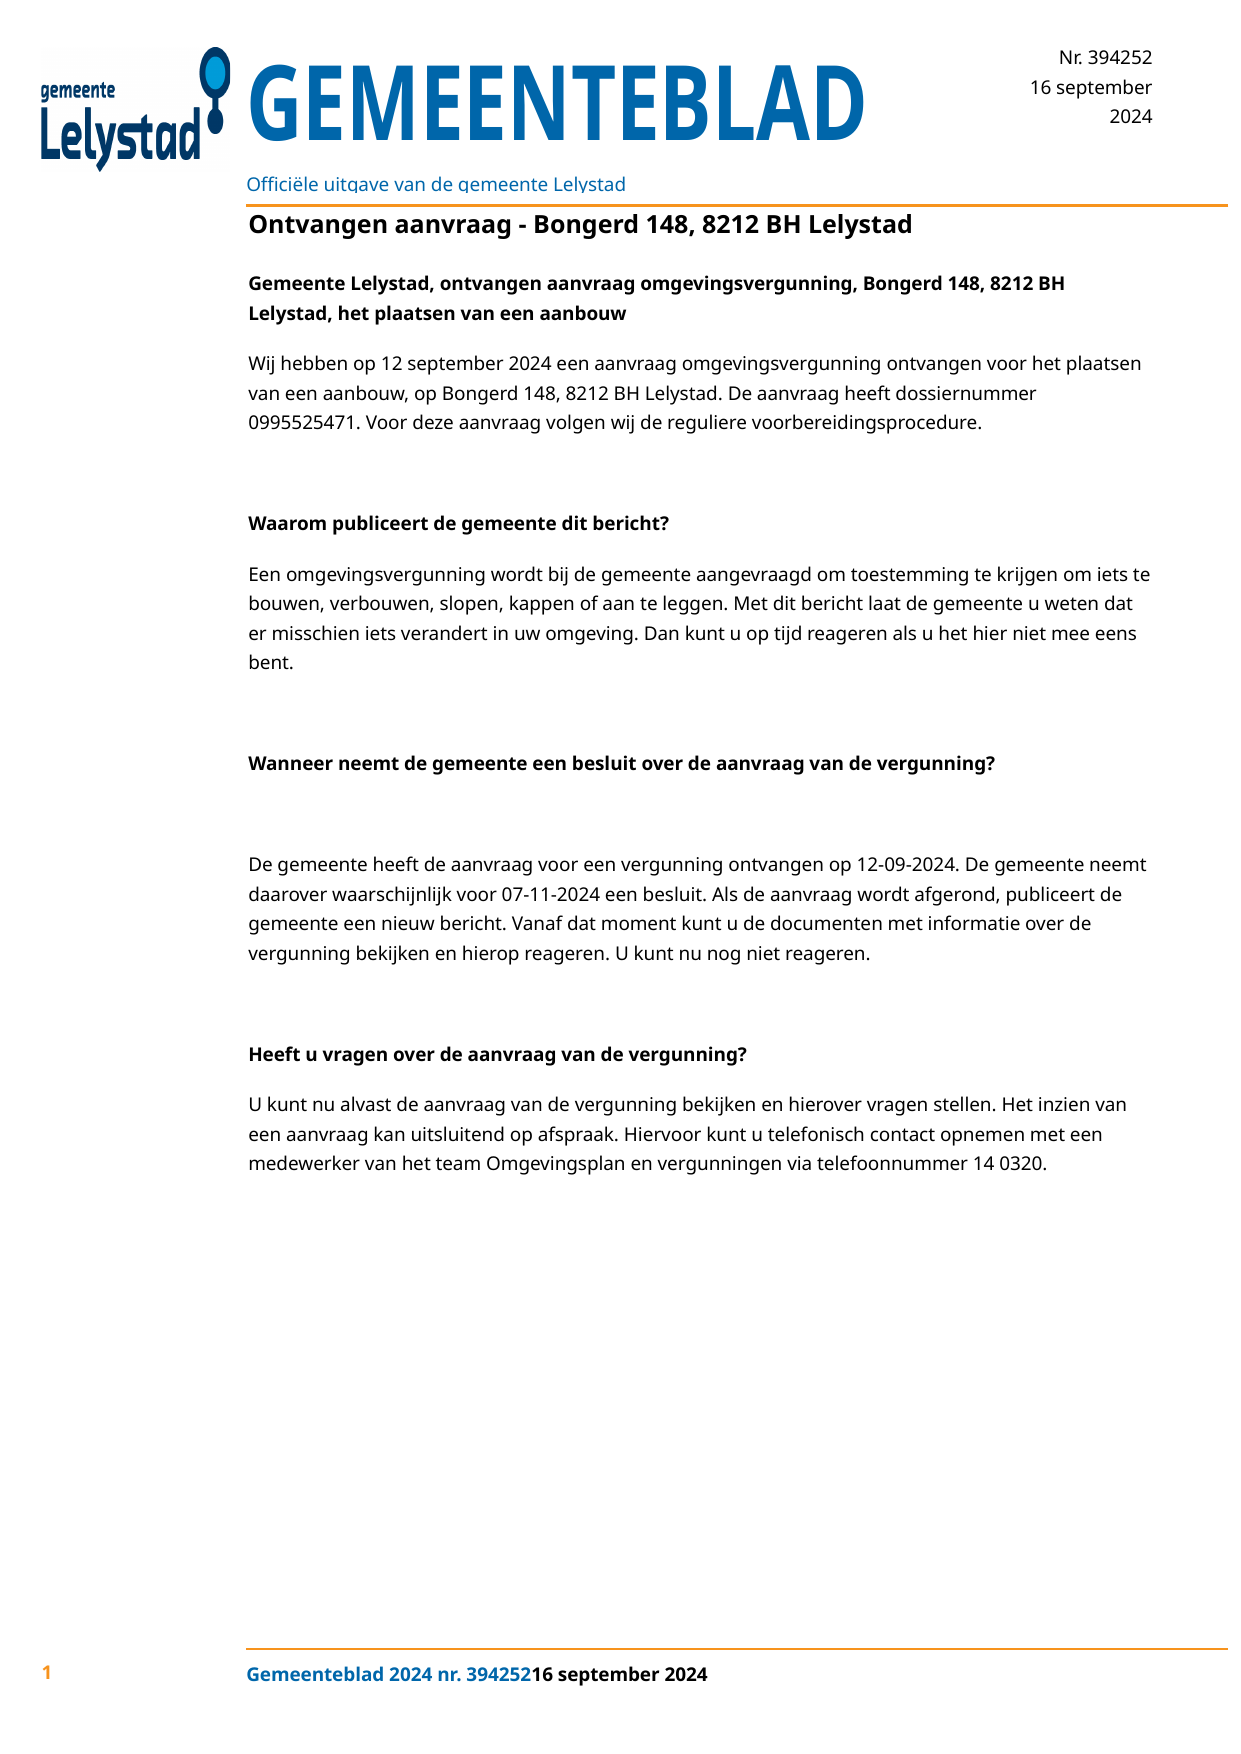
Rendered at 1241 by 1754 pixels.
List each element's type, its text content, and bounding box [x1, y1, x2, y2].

picture [41, 47, 231, 172]
text U kunt nu alvast de aanvraag van de vergunning bekijken en hierover vragen stellen. Het inzien van een aanvraag kan uitsluitend op afspraak. Hiervoor kunt u telefonisch contact opnemen met een medewerker van het team Omgevingsplan en vergunningen via telefoonnummer 14 0320. [248, 1091, 1152, 1176]
text Wanneer neemt de gemeente een besluit over de aanvraag van de vergunning? [248, 750, 1152, 776]
text Heeft u vragen over de aanvraag van de vergunning? [248, 1041, 1152, 1066]
text Wij hebben op 12 september 2024 een aanvraag omgevingsvergunning ontvangen voor het plaatsen van een aanbouw, op Bongerd 148, 8212 BH Lelystad. De aanvraag heeft dossiernummer 0995525471. Voor deze aanvraag volgen wij de reguliere voorbereidingsprocedure. [248, 350, 1152, 435]
text Waarom publiceert de gemeente dit bericht? [248, 510, 1152, 536]
text Gemeente Lelystad, ontvangen aanvraag omgevingsvergunning, Bongerd 148, 8212 BH Lelystad, het plaatsen van een aanbouw [248, 270, 1152, 326]
text De gemeente heeft de aanvraag voor een vergunning ontvangen op 12-09-2024. De gemeente neemt daarover waarschijnlijk voor 07-11-2024 een besluit. Als de aanvraag wordt afgerond, publiceert de gemeente een nieuw bericht. Vanaf dat moment kunt u de documenten met informatie over de vergunning bekijken en hierop reageren. U kunt nu nog niet reageren. [248, 851, 1152, 966]
text Ontvangen aanvraag - Bongerd 148, 8212 BH Lelystad [248, 207, 1152, 241]
text Een omgevingsvergunning wordt bij de gemeente aangevraagd om toestemming te krijgen om iets te bouwen, verbouwen, slopen, kappen of aan te leggen. Met dit bericht laat de gemeente u weten dat er misschien iets verandert in uw omgeving. Dan kunt u op tijd reageren als u het hier niet mee eens bent. [248, 561, 1152, 675]
